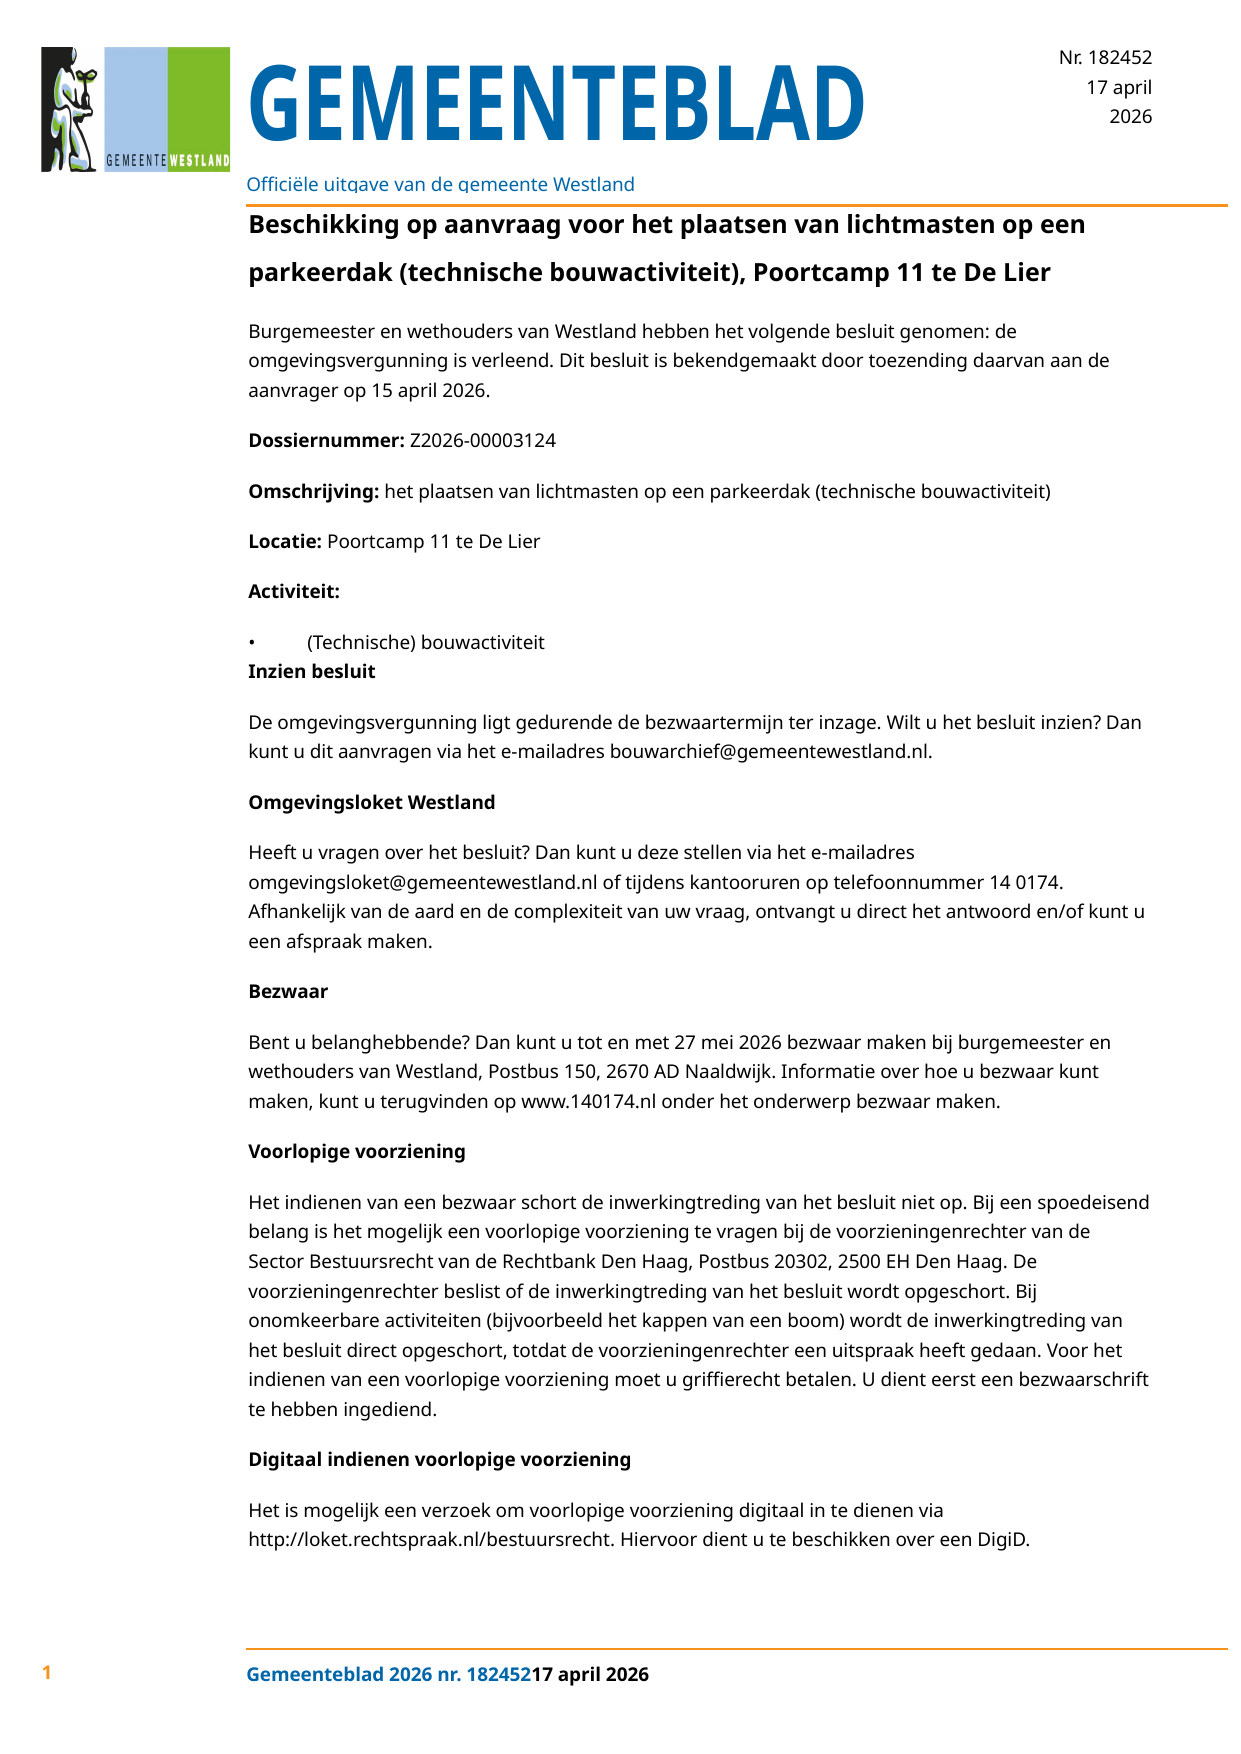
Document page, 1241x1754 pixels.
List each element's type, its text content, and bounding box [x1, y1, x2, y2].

text Bezwaar [248, 979, 1152, 1004]
text Heeft u vragen over het besluit? Dan kunt u deze stellen via het e-mailadres omgevingsloket@gemeentewestland.nl of tijdens kantooruren op telefoonnummer 14 0174. Afhankelijk van de aard en de complexiteit van uw vraag, ontvangt u direct het antwoord en/of kunt u een afspraak maken. [248, 839, 1152, 954]
text Dossiernummer: Z2026-00003124 [248, 427, 1152, 453]
text Het is mogelijk een verzoek om voorlopige voorziening digitaal in te dienen via http://loket.rechtspraak.nl/bestuursrecht. Hiervoor dient u te beschikken over een DigiD. [248, 1497, 1152, 1552]
text Inzien besluit [248, 659, 1152, 684]
text Locatie: Poortcamp 11 te De Lier [248, 528, 1152, 554]
list (Technische) bouwactiviteit [248, 629, 1152, 655]
text Voorlopige voorziening [248, 1139, 1152, 1164]
picture [41, 47, 231, 172]
text Beschikking op aanvraag voor het plaatsen van lichtmasten op een parkeerdak (technische bouwactiviteit), Poortcamp 11 te De Lier [248, 207, 1152, 288]
text Omschrijving: het plaatsen van lichtmasten op een parkeerdak (technische bouwactiviteit) [248, 478, 1152, 504]
text Het indienen van een bezwaar schort de inwerkingtreding van het besluit niet op. Bij een spoedeisend belang is het mogelijk een voorlopige voorziening te vragen bij de voorzieningenrechter van de Sector Bestuursrecht van de Rechtbank Den Haag, Postbus 20302, 2500 EH Den Haag. De voorzieningenrechter beslist of de inwerkingtreding van het besluit wordt opgeschort. Bij onomkeerbare activiteiten (bijvoorbeeld het kappen van een boom) wordt de inwerkingtreding van het besluit direct opgeschort, totdat de voorzieningenrechter een uitspraak heeft gedaan. Voor het indienen van een voorlopige voorziening moet u griffierecht betalen. U dient eerst een bezwaarschrift te hebben ingediend. [248, 1189, 1152, 1422]
text De omgevingsvergunning ligt gedurende de bezwaartermijn ter inzage. Wilt u het besluit inzien? Dan kunt u dit aanvragen via het e-mailadres bouwarchief@gemeentewestland.nl. [248, 709, 1152, 764]
text Omgevingsloket Westland [248, 789, 1152, 815]
text Burgemeester en wethouders van Westland hebben het volgende besluit genomen: de omgevingsvergunning is verleend. Dit besluit is bekendgemaakt door toezending daarvan aan de aanvrager op 15 april 2026. [248, 318, 1152, 403]
text Bent u belanghebbende? Dan kunt u tot en met 27 mei 2026 bezwaar maken bij burgemeester en wethouders van Westland, Postbus 150, 2670 AD Naaldwijk. Informatie over hoe u bezwaar kunt maken, kunt u terugvinden op www.140174.nl onder het onderwerp bezwaar maken. [248, 1029, 1152, 1114]
text Digitaal indienen voorlopige voorziening [248, 1447, 1152, 1472]
text Activiteit: [248, 579, 1152, 604]
